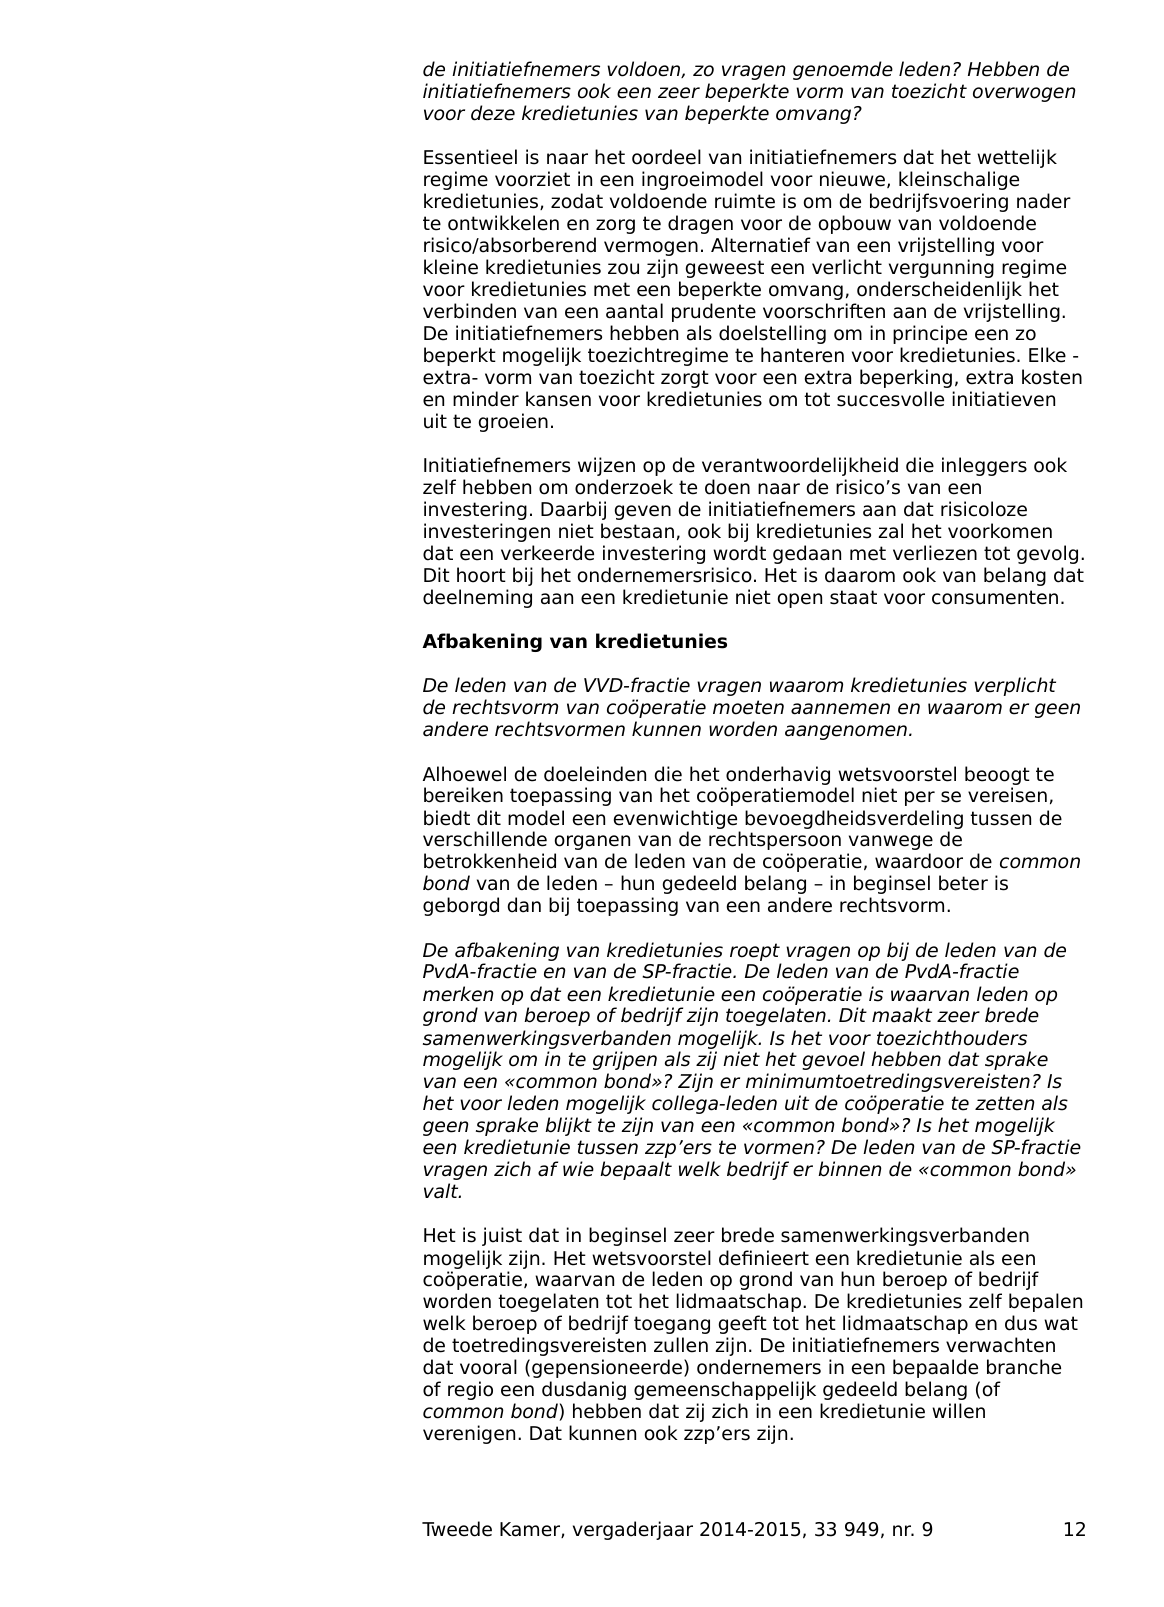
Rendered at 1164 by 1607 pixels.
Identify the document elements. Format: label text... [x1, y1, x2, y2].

text Alhoewel de doeleinden die het onderhavig wetsvoorstel beoogt te bereiken toepassing van het coöperatiemodel niet per se vereisen, biedt dit model een evenwichtige bevoegdheidsverdeling tussen de verschillende organen van de rechtspersoon vanwege de betrokkenheid van de leden van de coöperatie, waardoor de common bond van de leden – hun gedeeld belang – in beginsel beter is geborgd dan bij toepassing van een andere rechtsvorm. [422, 763, 1087, 917]
text De leden van de VVD-fractie vragen waarom kredietunies verplicht de rechtsvorm van coöperatie moeten aannemen en waarom er geen andere rechtsvormen kunnen worden aangenomen. [422, 675, 1087, 741]
text Het is juist dat in beginsel zeer brede samenwerkingsverbanden mogelijk zijn. Het wetsvoorstel definieert een kredietunie als een coöperatie, waarvan de leden op grond van hun beroep of bedrijf worden toegelaten tot het lidmaatschap. De kredietunies zelf bepalen welk beroep of bedrijf toegang geeft tot het lidmaatschap en dus wat de toetredingsvereisten zullen zijn. De initiatiefnemers verwachten dat vooral (gepensioneerde) ondernemers in een bepaalde branche of regio een dusdanig gemeenschappelijk gedeeld belang (of common bond) hebben dat zij zich in een kredietunie willen verenigen. Dat kunnen ook zzp’ers zijn. [422, 1225, 1087, 1445]
text De afbakening van kredietunies roept vragen op bij de leden van de PvdA-fractie en van de SP-fractie. De leden van de PvdA-fractie merken op dat een kredietunie een coöperatie is waarvan leden op grond van beroep of bedrijf zijn toegelaten. Dit maakt zeer brede samenwerkingsverbanden mogelijk. Is het voor toezichthouders mogelijk om in te grijpen als zij niet het gevoel hebben dat sprake van een «common bond»? Zijn er minimumtoetredingsvereisten? Is het voor leden mogelijk collega-leden uit de coöperatie te zetten als geen sprake blijkt te zijn van een «common bond»? Is het mogelijk een kredietunie tussen zzp’ers te vormen? De leden van de SP-fractie vragen zich af wie bepaalt welk bedrijf er binnen de «common bond» valt. [422, 939, 1087, 1203]
subtitle Afbakening van kredietunies [422, 631, 1087, 653]
text de initiatiefnemers voldoen, zo vragen genoemde leden? Hebben de initiatiefnemers ook een zeer beperkte vorm van toezicht overwogen voor deze kredietunies van beperkte omvang? [422, 59, 1087, 125]
text Initiatiefnemers wijzen op de verantwoordelijkheid die inleggers ook zelf hebben om onderzoek te doen naar de risico’s van een investering. Daarbij geven de initiatiefnemers aan dat risicoloze investeringen niet bestaan, ook bij kredietunies zal het voorkomen dat een verkeerde investering wordt gedaan met verliezen tot gevolg. Dit hoort bij het ondernemersrisico. Het is daarom ook van belang dat deelneming aan een kredietunie niet open staat voor consumenten. [422, 455, 1087, 609]
text Essentieel is naar het oordeel van initiatiefnemers dat het wettelijk regime voorziet in een ingroeimodel voor nieuwe, kleinschalige kredietunies, zodat voldoende ruimte is om de bedrijfsvoering nader te ontwikkelen en zorg te dragen voor de opbouw van voldoende risico/absorberend vermogen. Alternatief van een vrijstelling voor kleine kredietunies zou zijn geweest een verlicht vergunning regime voor kredietunies met een beperkte omvang, onderscheidenlijk het verbinden van een aantal prudente voorschriften aan de vrijstelling. De initiatiefnemers hebben als doelstelling om in principe een zo beperkt mogelijk toezichtregime te hanteren voor kredietunies. Elke -extra- vorm van toezicht zorgt voor een extra beperking, extra kosten en minder kansen voor kredietunies om tot succesvolle initiatieven uit te groeien. [422, 147, 1087, 433]
